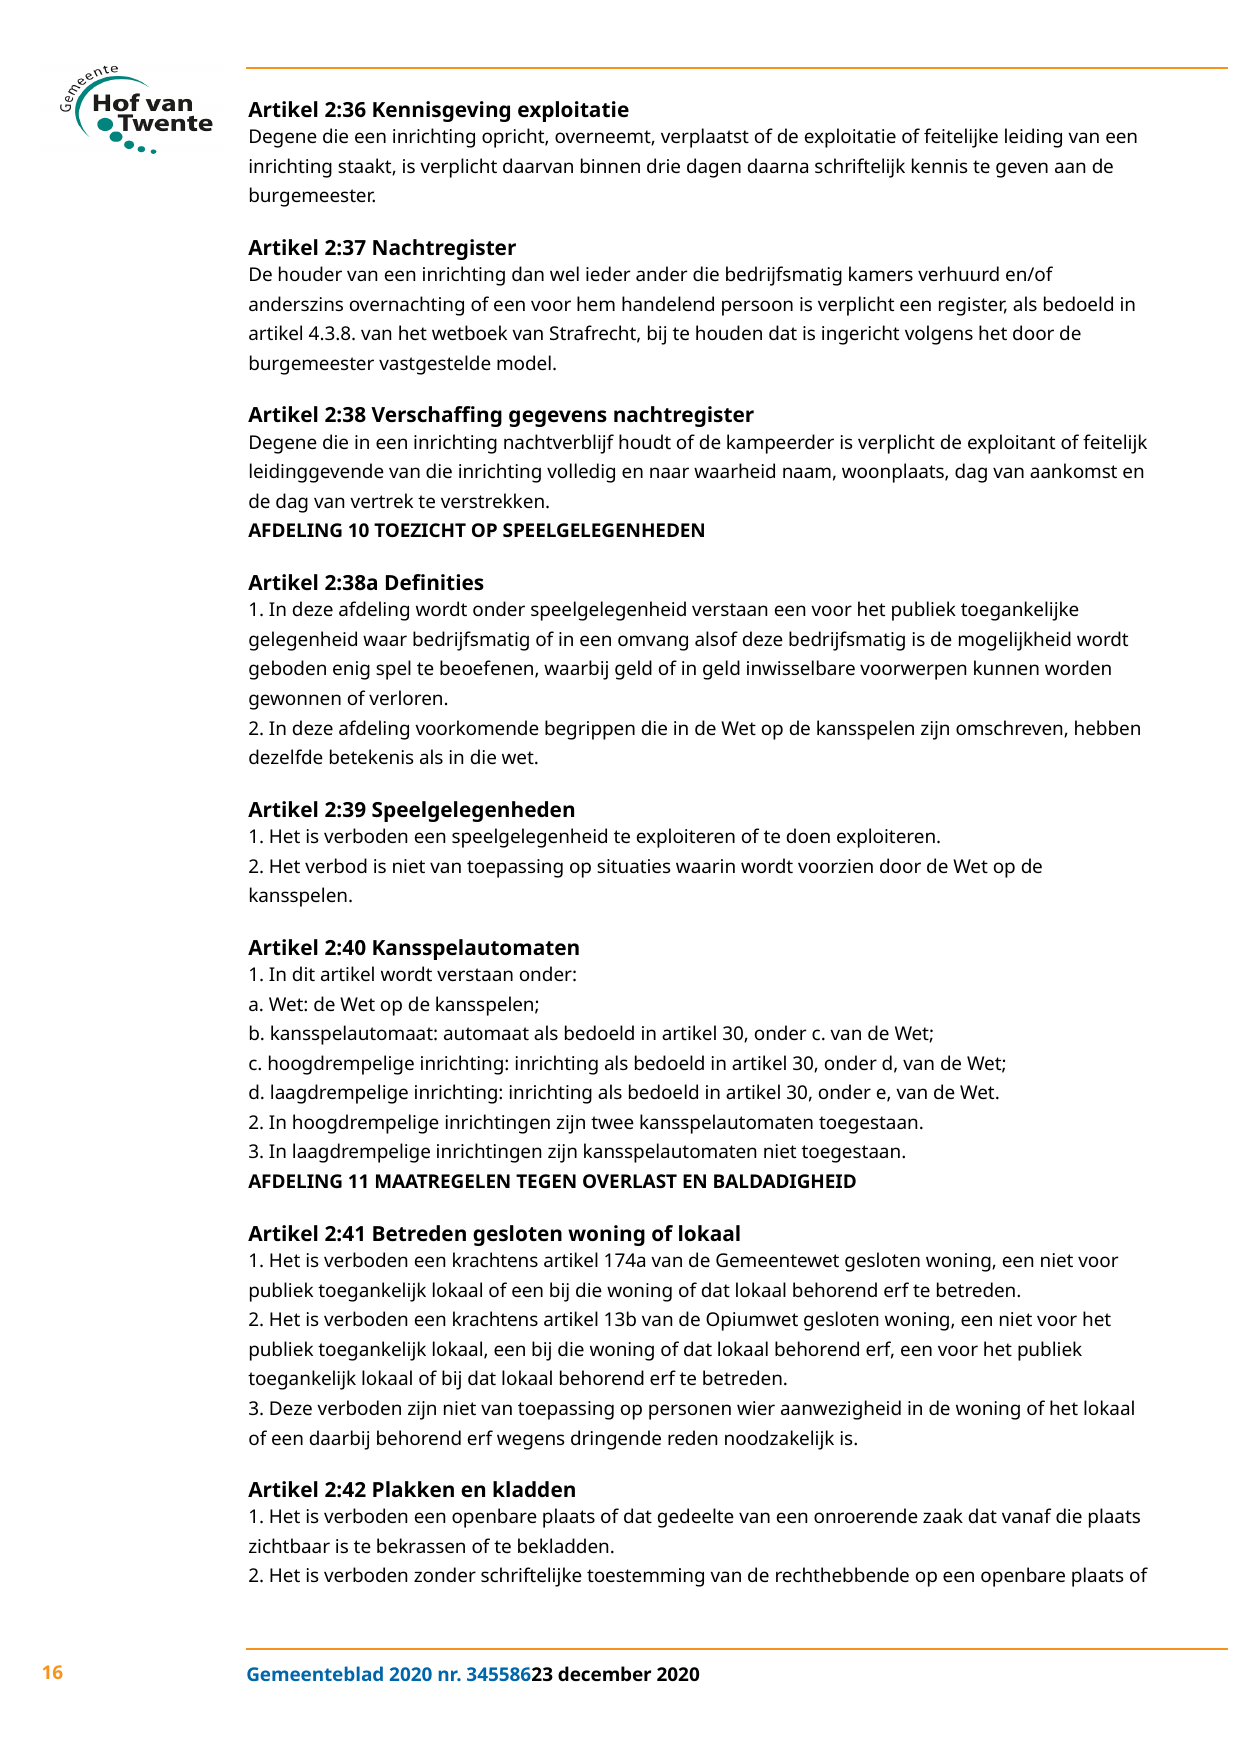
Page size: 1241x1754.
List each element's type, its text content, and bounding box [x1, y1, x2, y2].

text De houder van een inrichting dan wel ieder ander die bedrijfsmatig kamers verhuurd en/of anderszins overnachting of een voor hem handelend persoon is verplicht een register, als bedoeld in artikel 4.3.8. van het wetboek van Strafrecht, bij te houden dat is ingericht volgens het door de burgemeester vastgestelde model. [248, 261, 1152, 376]
text 1. In deze afdeling wordt onder speelgelegenheid verstaan een voor het publiek toegankelijke gelegenheid waar bedrijfsmatig of in een omvang alsof deze bedrijfsmatig is de mogelijkheid wordt geboden enig spel te beoefenen, waarbij geld of in geld inwisselbare voorwerpen kunnen worden gewonnen of verloren. [248, 596, 1152, 711]
text Degene die in een inrichting nachtverblijf houdt of de kampeerder is verplicht de exploitant of feitelijk leidinggevende van die inrichting volledig en naar waarheid naam, woonplaats, dag van aankomst en de dag van vertrek te verstrekken. [248, 429, 1152, 514]
text Artikel 2:42 Plakken en kladden [248, 1475, 1152, 1503]
text Degene die een inrichting opricht, overneemt, verplaatst of de exploitatie of feitelijke leiding van een inrichting staakt, is verplicht daarvan binnen drie dagen daarna schriftelijk kennis te geven aan de burgemeester. [248, 123, 1152, 208]
text Artikel 2:36 Kennisgeving exploitatie [248, 95, 1152, 123]
text 2. Het is verboden zonder schriftelijke toestemming van de rechthebbende op een openbare plaats of [248, 1563, 1152, 1588]
text c. hoogdrempelige inrichting: inrichting als bedoeld in artikel 30, onder d, van de Wet; [248, 1050, 1152, 1076]
text Artikel 2:38 Verschaffing gegevens nachtregister [248, 400, 1152, 429]
text 1. Het is verboden een krachtens artikel 174a van de Gemeentewet gesloten woning, een niet voor publiek toegankelijk lokaal of een bij die woning of dat lokaal behorend erf te betreden. [248, 1247, 1152, 1302]
text 3. In laagdrempelige inrichtingen zijn kansspelautomaten niet toegestaan. [248, 1139, 1152, 1164]
text b. kansspelautomaat: automaat als bedoeld in artikel 30, onder c. van de Wet; [248, 1020, 1152, 1046]
text Artikel 2:38a Definities [248, 568, 1152, 596]
text 3. Deze verboden zijn niet van toepassing op personen wier aanwezigheid in de woning of het lokaal of een daarbij behorend erf wegens dringende reden noodzakelijk is. [248, 1395, 1152, 1450]
text 1. Het is verboden een openbare plaats of dat gedeelte van een onroerende zaak dat vanaf die plaats zichtbaar is te bekrassen of te bekladden. [248, 1503, 1152, 1559]
text a. Wet: de Wet op de kansspelen; [248, 991, 1152, 1017]
text 1. Het is verboden een speelgelegenheid te exploiteren of te doen exploiteren. [248, 823, 1152, 849]
text d. laagdrempelige inrichting: inrichting als bedoeld in artikel 30, onder e, van de Wet. [248, 1079, 1152, 1105]
text 2. In deze afdeling voorkomende begrippen die in de Wet op de kansspelen zijn omschreven, hebben dezelfde betekenis als in die wet. [248, 715, 1152, 770]
text Artikel 2:41 Betreden gesloten woning of lokaal [248, 1219, 1152, 1247]
text Artikel 2:40 Kansspelautomaten [248, 933, 1152, 961]
text Artikel 2:37 Nachtregister [248, 233, 1152, 261]
text AFDELING 10 TOEZICHT OP SPEELGELEGENHEDEN [248, 518, 1152, 543]
text 2. Het is verboden een krachtens artikel 13b van de Opiumwet gesloten woning, een niet voor het publiek toegankelijk lokaal, een bij die woning of dat lokaal behorend erf, een voor het publiek toegankelijk lokaal of bij dat lokaal behorend erf te betreden. [248, 1306, 1152, 1391]
text Artikel 2:39 Speelgelegenheden [248, 795, 1152, 823]
text 1. In dit artikel wordt verstaan onder: [248, 961, 1152, 987]
text AFDELING 11 MAATREGELEN TEGEN OVERLAST EN BALDADIGHEID [248, 1168, 1152, 1194]
text 2. In hoogdrempelige inrichtingen zijn twee kansspelautomaten toegestaan. [248, 1109, 1152, 1135]
picture [41, 47, 231, 172]
text 2. Het verbod is niet van toepassing op situaties waarin wordt voorzien door de Wet op de kansspelen. [248, 853, 1152, 908]
